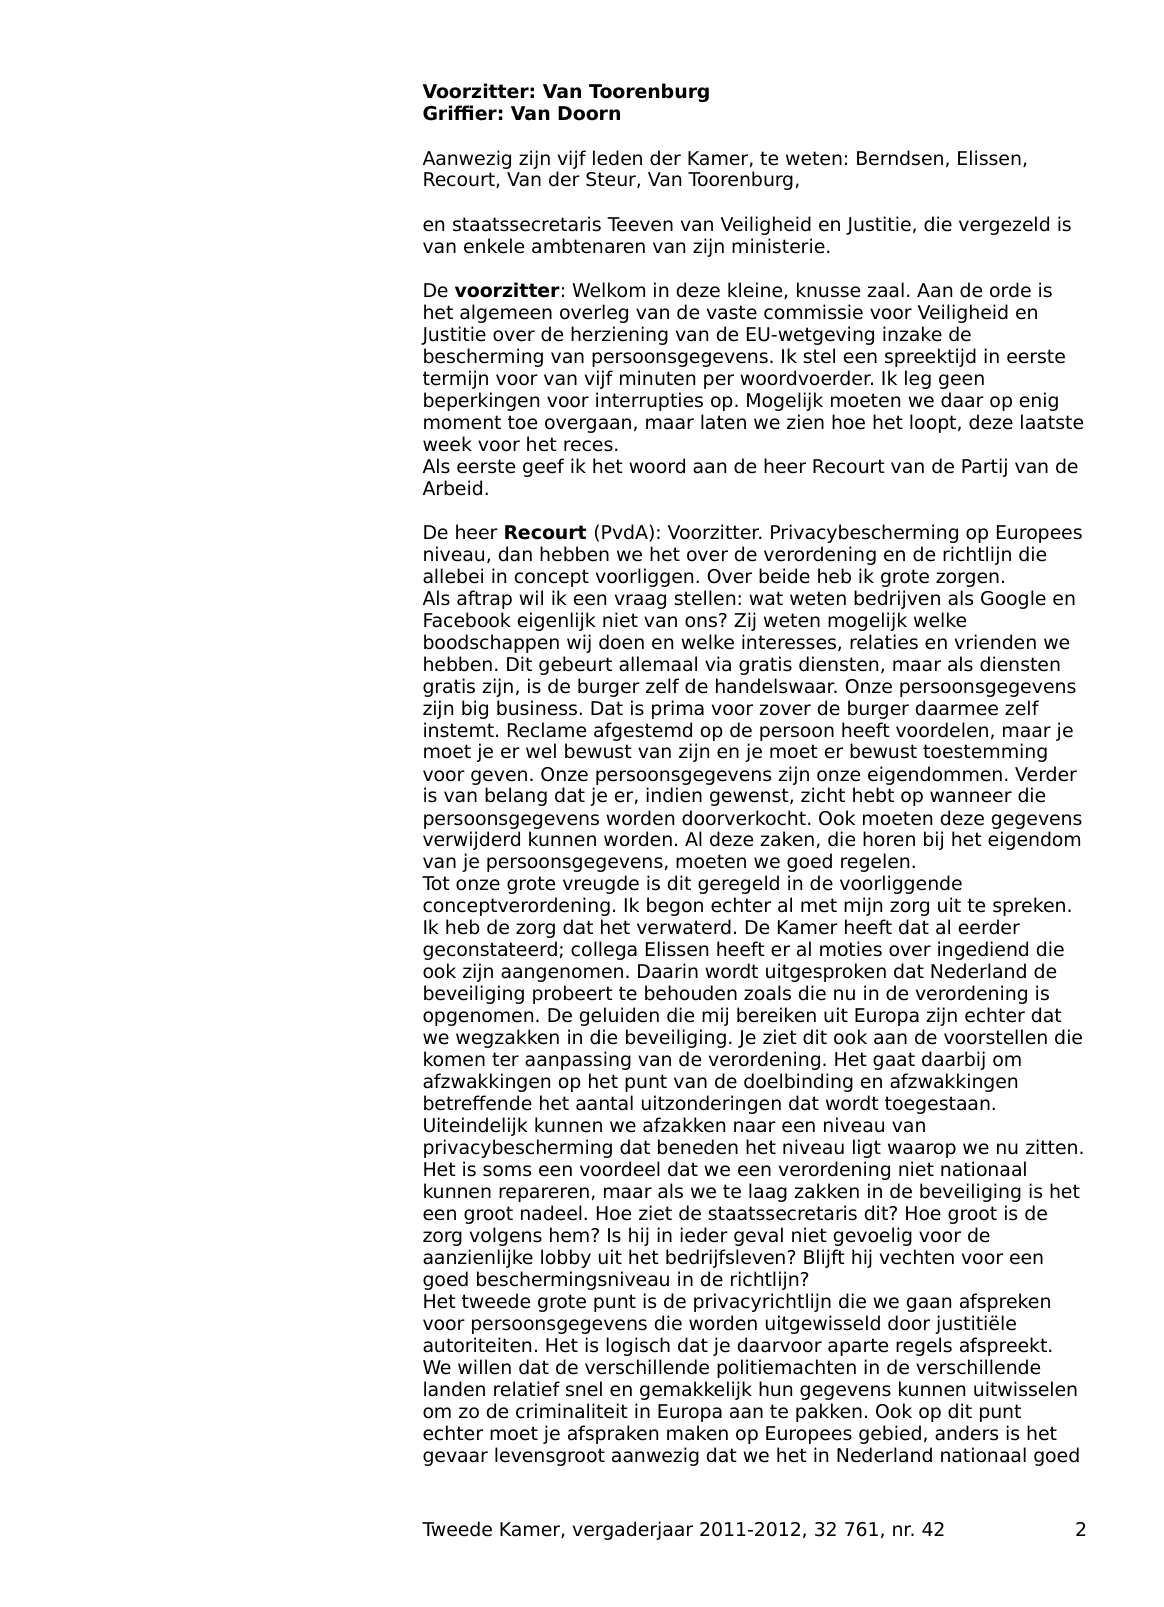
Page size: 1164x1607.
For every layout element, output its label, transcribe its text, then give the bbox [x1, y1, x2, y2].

text Het tweede grote punt is de privacyrichtlijn die we gaan afspreken voor persoonsgegevens die worden uitgewisseld door justitiële autoriteiten. Het is logisch dat je daarvoor aparte regels afspreekt. We willen dat de verschillende politiemachten in de verschillende landen relatief snel en gemakkelijk hun gegevens kunnen uitwisselen om zo de criminaliteit in Europa aan te pakken. Ook op dit punt echter moet je afspraken maken op Europees gebied, anders is het gevaar levensgroot aanwezig dat we het in Nederland nationaal goed [422, 1291, 1087, 1467]
text De heer Recourt (PvdA): Voorzitter. Privacybescherming op Europees niveau, dan hebben we het over de verordening en de richtlijn die allebei in concept voorliggen. Over beide heb ik grote zorgen. [422, 522, 1087, 588]
text en staatssecretaris Teeven van Veiligheid en Justitie, die vergezeld is van enkele ambtenaren van zijn ministerie. [422, 213, 1087, 257]
text Als aftrap wil ik een vraag stellen: wat weten bedrijven als Google en Facebook eigenlijk niet van ons? Zij weten mogelijk welke boodschappen wij doen en welke interesses, relaties en vrienden we hebben. Dit gebeurt allemaal via gratis diensten, maar als diensten gratis zijn, is de burger zelf de handelswaar. Onze persoonsgegevens zijn big business. Dat is prima voor zover de burger daarmee zelf instemt. Reclame afgestemd op de persoon heeft voordelen, maar je moet je er wel bewust van zijn en je moet er bewust toestemming voor geven. Onze persoonsgegevens zijn onze eigendommen. Verder is van belang dat je er, indien gewenst, zicht hebt op wanneer die persoonsgegevens worden doorverkocht. Ook moeten deze gegevens verwijderd kunnen worden. Al deze zaken, die horen bij het eigendom van je persoonsgegevens, moeten we goed regelen. [422, 588, 1087, 873]
text Als eerste geef ik het woord aan de heer Recourt van de Partij van de Arbeid. [422, 456, 1087, 499]
text Tot onze grote vreugde is dit geregeld in de voorliggende conceptverordening. Ik begon echter al met mijn zorg uit te spreken. Ik heb de zorg dat het verwaterd. De Kamer heeft dat al eerder geconstateerd; collega Elissen heeft er al moties over ingediend die ook zijn aangenomen. Daarin wordt uitgesproken dat Nederland de beveiliging probeert te behouden zoals die nu in de verordening is opgenomen. De geluiden die mij bereiken uit Europa zijn echter dat we wegzakken in die beveiliging. Je ziet dit ook aan de voorstellen die komen ter aanpassing van de verordening. Het gaat daarbij om afzwakkingen op het punt van de doelbinding en afzwakkingen betreffende het aantal uitzonderingen dat wordt toegestaan. Uiteindelijk kunnen we afzakken naar een niveau van privacybescherming dat beneden het niveau ligt waarop we nu zitten. Het is soms een voordeel dat we een verordening niet nationaal kunnen repareren, maar als we te laag zakken in de beveiliging is het een groot nadeel. Hoe ziet de staatssecretaris dit? Hoe groot is de zorg volgens hem? Is hij in ieder geval niet gevoelig voor de aanzienlijke lobby uit het bedrijfsleven? Blijft hij vechten voor een goed beschermingsniveau in de richtlijn? [422, 873, 1087, 1291]
text Aanwezig zijn vijf leden der Kamer, te weten: Berndsen, Elissen, Recourt, Van der Steur, Van Toorenburg, [422, 147, 1087, 191]
text De voorzitter: Welkom in deze kleine, knusse zaal. Aan de orde is het algemeen overleg van de vaste commissie voor Veiligheid en Justitie over de herziening van de EU-wetgeving inzake de bescherming van persoonsgegevens. Ik stel een spreektijd in eerste termijn voor van vijf minuten per woordvoerder. Ik leg geen beperkingen voor interrupties op. Mogelijk moeten we daar op enig moment toe overgaan, maar laten we zien hoe het loopt, deze laatste week voor het reces. [422, 280, 1087, 456]
text Griffier: Van Doorn [422, 103, 1087, 125]
text Voorzitter: Van Toorenburg [422, 81, 1087, 103]
